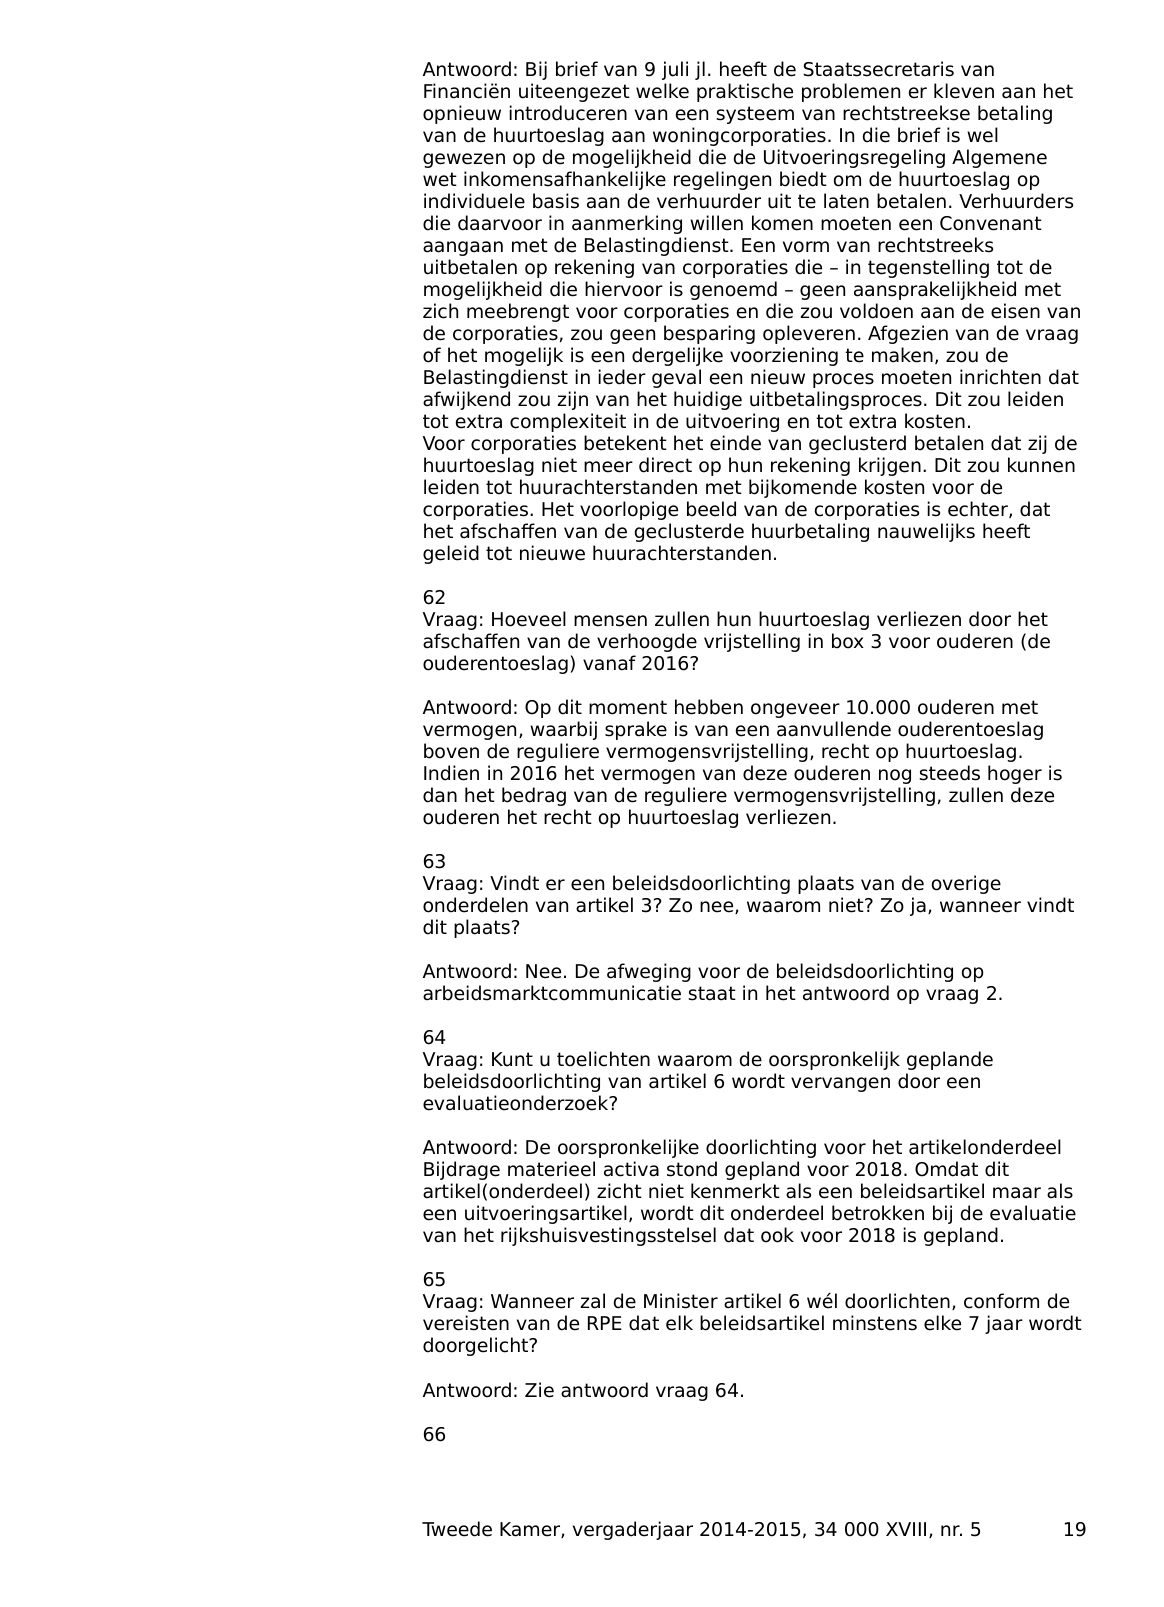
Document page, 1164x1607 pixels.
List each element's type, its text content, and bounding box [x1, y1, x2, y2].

text Voor corporaties betekent het einde van geclusterd betalen dat zij de huurtoeslag niet meer direct op hun rekening krijgen. Dit zou kunnen leiden tot huurachterstanden met bijkomende kosten voor de corporaties. Het voorlopige beeld van de corporaties is echter, dat het afschaffen van de geclusterde huurbetaling nauwelijks heeft geleid tot nieuwe huurachterstanden. [422, 433, 1087, 564]
text 65 [422, 1269, 1087, 1291]
text 62 [422, 587, 1087, 609]
text Antwoord: Nee. De afweging voor de beleidsdoorlichting op arbeidsmarktcommunicatie staat in het antwoord op vraag 2. [422, 961, 1087, 1005]
text 63 [422, 851, 1087, 873]
text Vraag: Hoeveel mensen zullen hun huurtoeslag verliezen door het afschaffen van de verhoogde vrijstelling in box 3 voor ouderen (de ouderentoeslag) vanaf 2016? [422, 609, 1087, 675]
text Antwoord: Op dit moment hebben ongeveer 10.000 ouderen met vermogen, waarbij sprake is van een aanvullende ouderentoeslag boven de reguliere vermogensvrijstelling, recht op huurtoeslag. Indien in 2016 het vermogen van deze ouderen nog steeds hoger is dan het bedrag van de reguliere vermogensvrijstelling, zullen deze ouderen het recht op huurtoeslag verliezen. [422, 697, 1087, 829]
text Antwoord: De oorspronkelijke doorlichting voor het artikelonderdeel Bijdrage materieel activa stond gepland voor 2018. Omdat dit artikel(onderdeel) zicht niet kenmerkt als een beleidsartikel maar als een uitvoeringsartikel, wordt dit onderdeel betrokken bij de evaluatie van het rijkshuisvestingsstelsel dat ook voor 2018 is gepland. [422, 1137, 1087, 1247]
text Vraag: Wanneer zal de Minister artikel 6 wél doorlichten, conform de vereisten van de RPE dat elk beleidsartikel minstens elke 7 jaar wordt doorgelicht? [422, 1291, 1087, 1357]
text 64 [422, 1027, 1087, 1049]
text Vraag: Vindt er een beleidsdoorlichting plaats van de overige onderdelen van artikel 3? Zo nee, waarom niet? Zo ja, wanneer vindt dit plaats? [422, 873, 1087, 939]
text Vraag: Kunt u toelichten waarom de oorspronkelijk geplande beleidsdoorlichting van artikel 6 wordt vervangen door een evaluatieonderzoek? [422, 1049, 1087, 1115]
text Antwoord: Bij brief van 9 juli jl. heeft de Staatssecretaris van Financiën uiteengezet welke praktische problemen er kleven aan het opnieuw introduceren van een systeem van rechtstreekse betaling van de huurtoeslag aan woningcorporaties. In die brief is wel gewezen op de mogelijkheid die de Uitvoeringsregeling Algemene wet inkomensafhankelijke regelingen biedt om de huurtoeslag op individuele basis aan de verhuurder uit te laten betalen. Verhuurders die daarvoor in aanmerking willen komen moeten een Convenant aangaan met de Belastingdienst. Een vorm van rechtstreeks uitbetalen op rekening van corporaties die – in tegenstelling tot de mogelijkheid die hiervoor is genoemd – geen aansprakelijkheid met zich meebrengt voor corporaties en die zou voldoen aan de eisen van de corporaties, zou geen besparing opleveren. Afgezien van de vraag of het mogelijk is een dergelijke voorziening te maken, zou de Belastingdienst in ieder geval een nieuw proces moeten inrichten dat afwijkend zou zijn van het huidige uitbetalingsproces. Dit zou leiden tot extra complexiteit in de uitvoering en tot extra kosten. [422, 59, 1087, 433]
text Antwoord: Zie antwoord vraag 64. [422, 1379, 1087, 1401]
text 66 [422, 1424, 1087, 1446]
